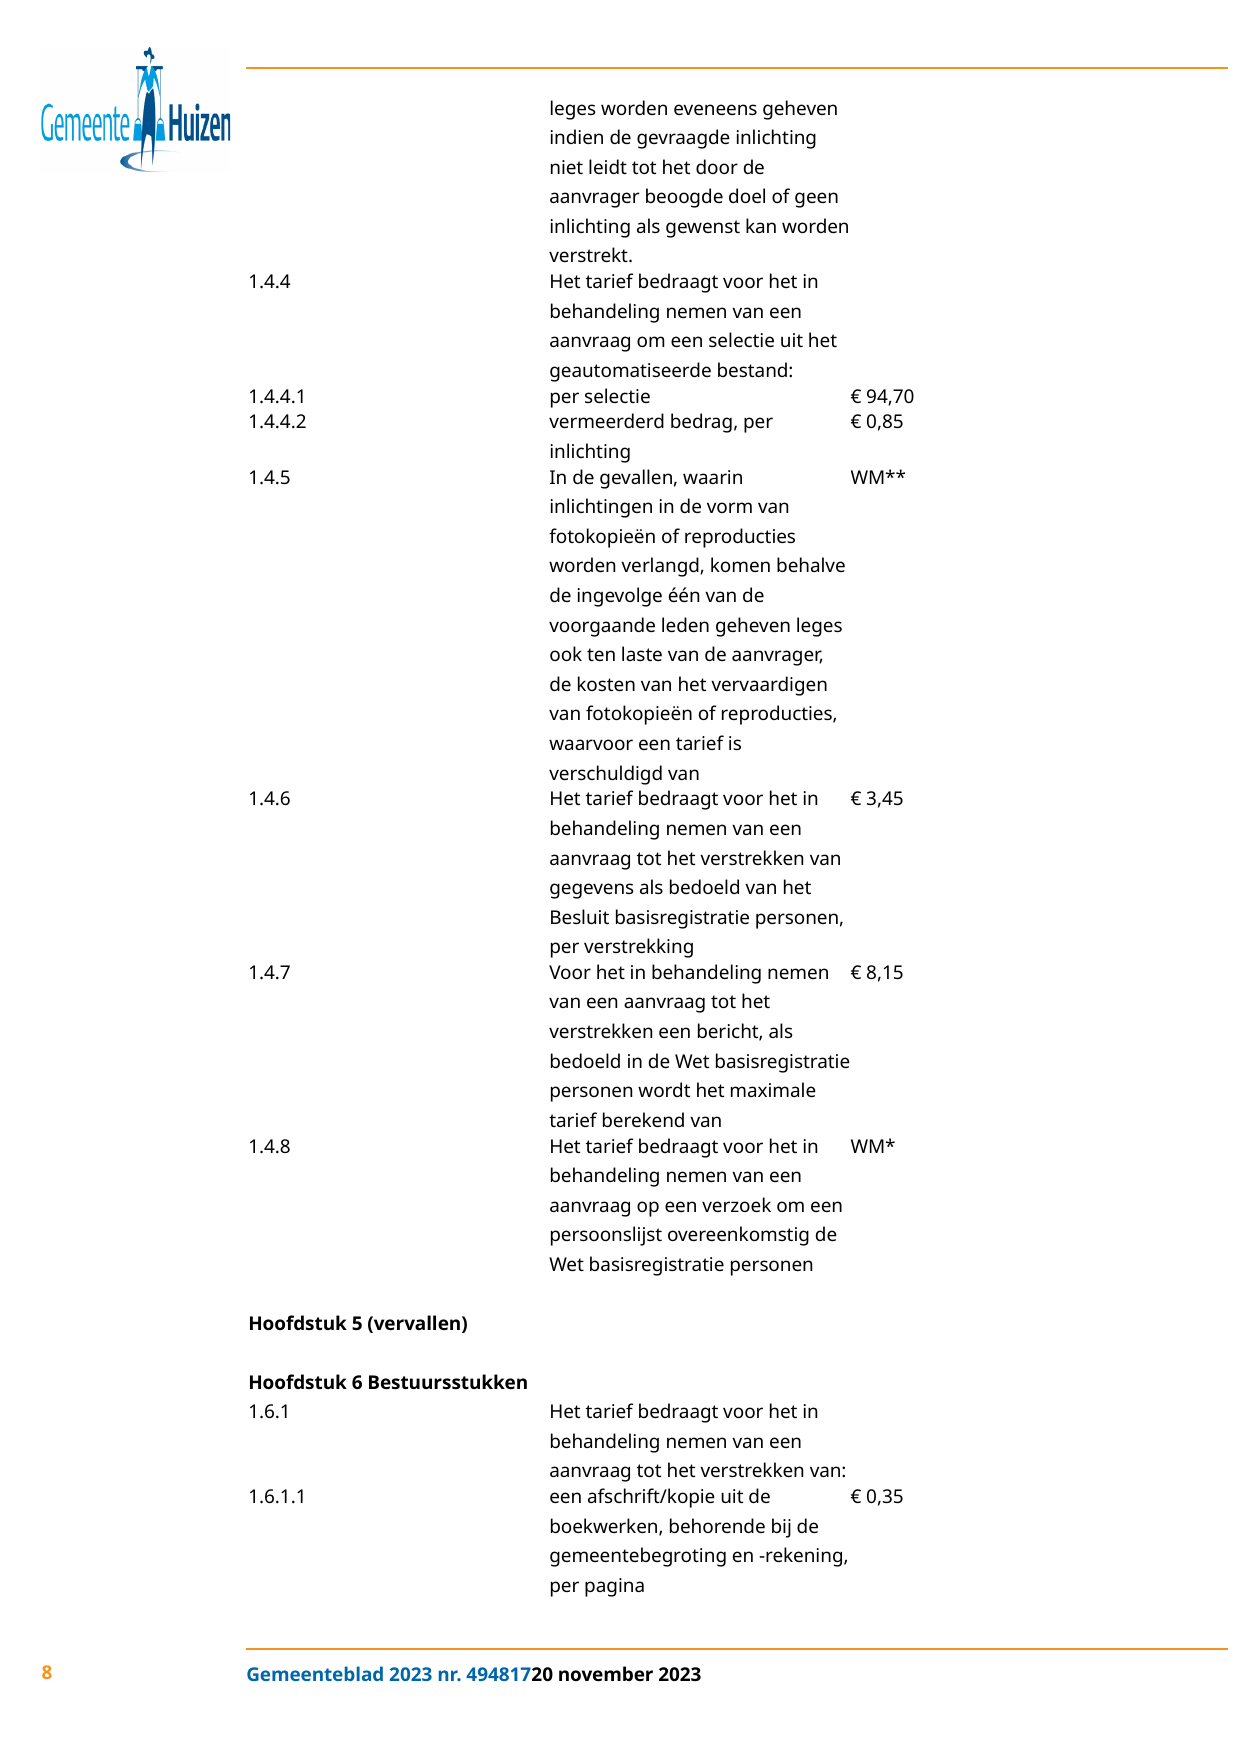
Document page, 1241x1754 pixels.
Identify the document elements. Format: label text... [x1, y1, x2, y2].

table_header 1.6.1 [248, 1399, 549, 1483]
table_cell Het tarief bedraagt voor het in behandeling nemen van een aanvraag tot het verstrekken van gegevens als bedoeld van het Besluit basisregistratie personen, per verstrekking [549, 786, 850, 959]
table_cell 1.4.4.1 [248, 383, 549, 409]
table_cell [248, 95, 549, 268]
table_cell € 94,70 [850, 383, 1152, 409]
table_header Het tarief bedraagt voor het in behandeling nemen van een aanvraag tot het verstrekken van: [549, 1399, 850, 1483]
table_cell [850, 269, 1152, 383]
table_cell 1.4.4 [248, 269, 549, 383]
table_cell Het tarief bedraagt voor het in behandeling nemen van een aanvraag op een verzoek om een persoonslijst overeenkomstig de Wet basisregistratie personen [549, 1133, 850, 1277]
text Hoofdstuk 5 (vervallen) [248, 1310, 1152, 1335]
table_cell € 0,35 [850, 1484, 1152, 1598]
table_cell WM** [850, 464, 1152, 786]
table_cell WM* [850, 1133, 1152, 1277]
table_cell 1.6.1.1 [248, 1484, 549, 1598]
table_cell 1.4.7 [248, 959, 549, 1133]
table_cell een afschrift/kopie uit de boekwerken, behorende bij de gemeentebegroting en -rekening, per pagina [549, 1484, 850, 1598]
table_cell leges worden eveneens geheven indien de gevraagde inlichting niet leidt tot het door de aanvrager beoogde doel of geen inlichting als gewenst kan worden verstrekt. [549, 95, 850, 268]
table_cell vermeerderd bedrag, per inlichting [549, 409, 850, 464]
table_cell 1.4.8 [248, 1133, 549, 1277]
table_cell 1.4.6 [248, 786, 549, 959]
table_cell 1.4.5 [248, 464, 549, 786]
table_cell 1.4.4.2 [248, 409, 549, 464]
table_cell Het tarief bedraagt voor het in behandeling nemen van een aanvraag om een selectie uit het geautomatiseerde bestand: [549, 269, 850, 383]
table_cell [850, 95, 1152, 268]
table_cell per selectie [549, 383, 850, 409]
picture [41, 47, 231, 172]
table_cell € 8,15 [850, 959, 1152, 1133]
table_cell € 0,85 [850, 409, 1152, 464]
table_cell € 3,45 [850, 786, 1152, 959]
table_cell In de gevallen, waarin inlichtingen in de vorm van fotokopieën of reproducties worden verlangd, komen behalve de ingevolge één van de voorgaande leden geheven leges ook ten laste van de aanvrager, de kosten van het vervaardigen van fotokopieën of reproducties, waarvoor een tarief is verschuldigd van [549, 464, 850, 786]
table_header [850, 1399, 1152, 1483]
table_cell Voor het in behandeling nemen van een aanvraag tot het verstrekken een bericht, als bedoeld in de Wet basisregistratie personen wordt het maximale tarief berekend van [549, 959, 850, 1133]
text Hoofdstuk 6 Bestuursstukken [248, 1369, 1152, 1394]
